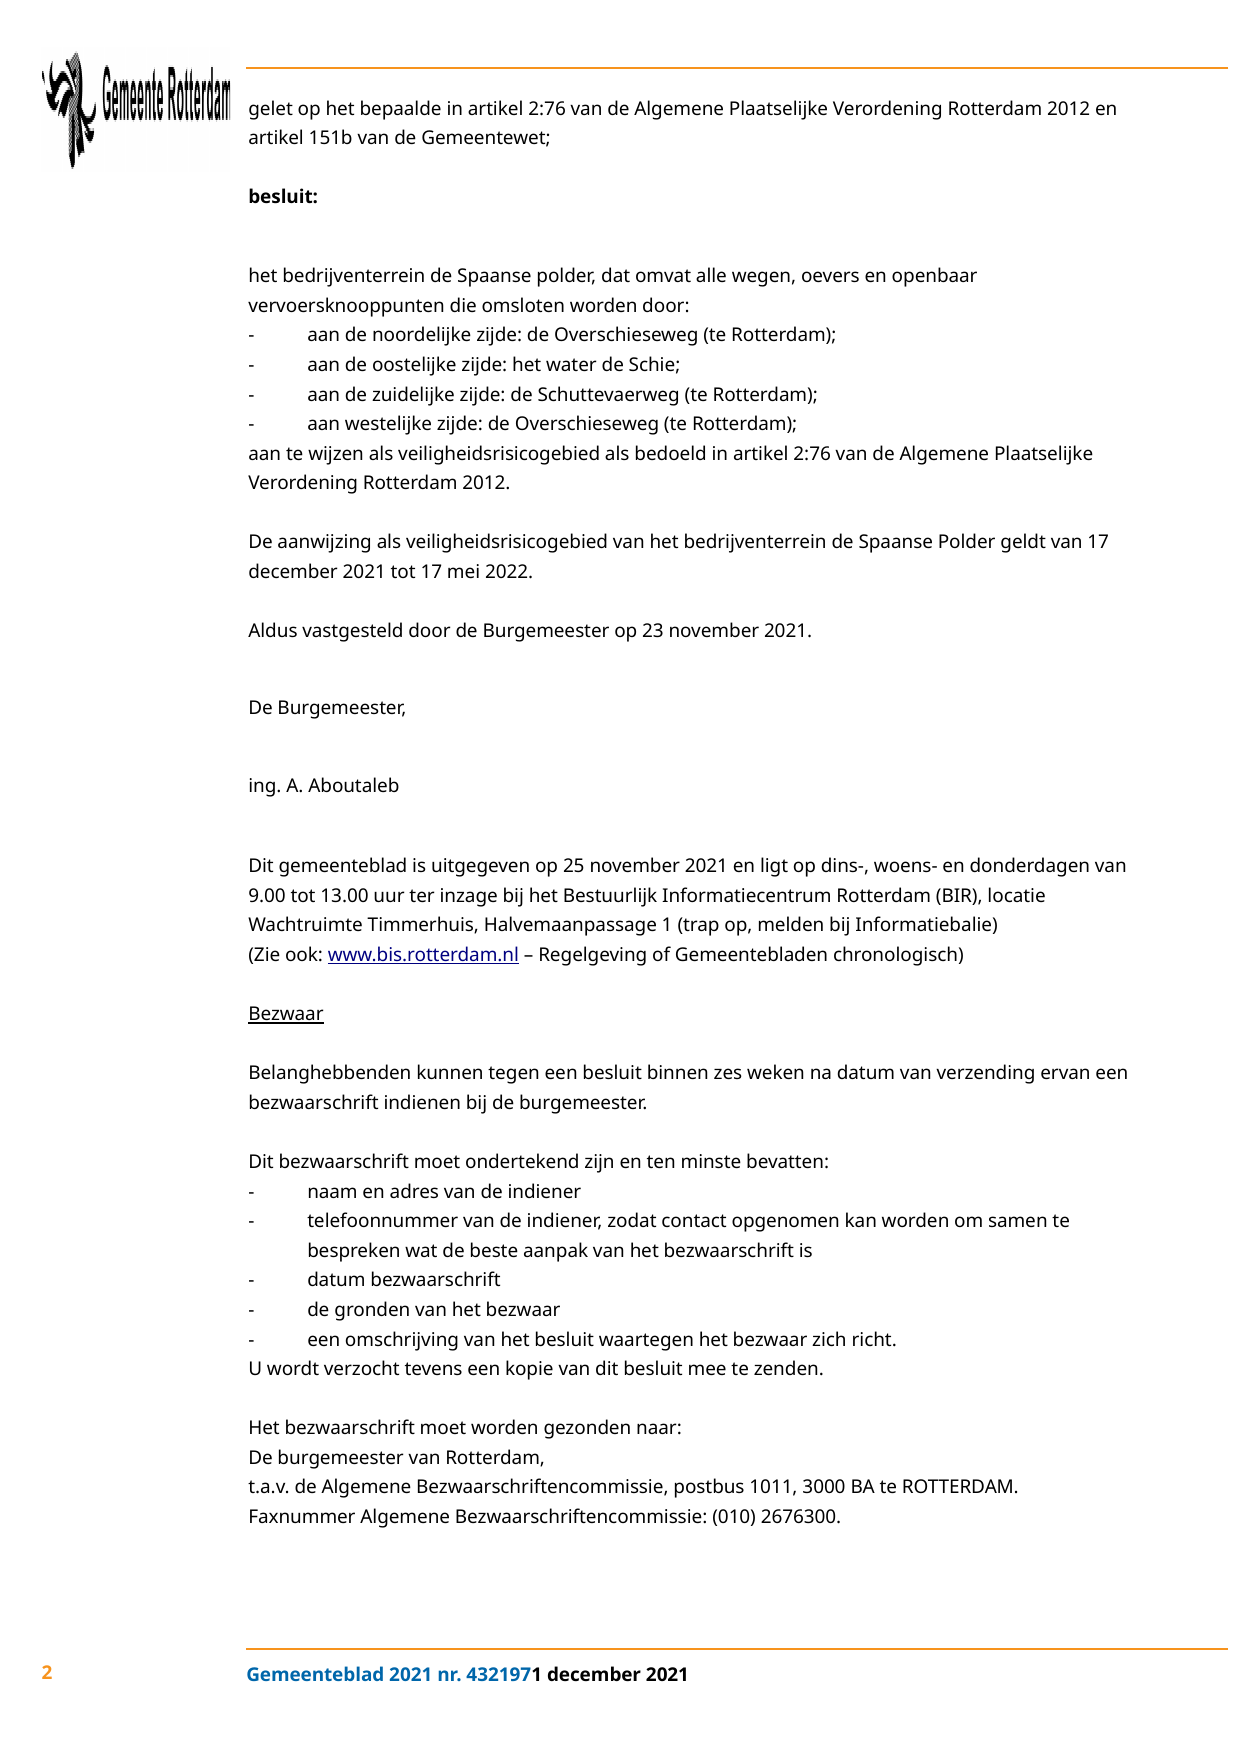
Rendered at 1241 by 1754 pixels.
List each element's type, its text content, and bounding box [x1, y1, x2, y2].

text Faxnummer Algemene Bezwaarschriftencommissie: (010) 2676300. [248, 1503, 1152, 1529]
text t.a.v. de Algemene Bezwaarschriftencommissie, postbus 1011, 3000 BA te ROTTERDAM. [248, 1474, 1152, 1499]
list aan westelijke zijde: de Overschieseweg (te Rotterdam); [248, 410, 1152, 436]
text Dit gemeenteblad is uitgegeven op 25 november 2021 en ligt op dins-, woens- en donderdagen van 9.00 tot 13.00 uur ter inzage bij het Bestuurlijk Informatiecentrum Rotterdam (BIR), locatie Wachtruimte Timmerhuis, Halvemaanpassage 1 (trap op, melden bij Informatiebalie) [248, 852, 1152, 937]
list de gronden van het bezwaar [248, 1296, 1152, 1322]
text U wordt verzocht tevens een kopie van dit besluit mee te zenden. [248, 1355, 1152, 1381]
text ing. A. Aboutaleb [248, 772, 1152, 797]
text het bedrijventerrein de Spaanse polder, dat omvat alle wegen, oevers en openbaar vervoersknooppunten die omsloten worden door: [248, 262, 1152, 318]
list aan de zuidelijke zijde: de Schuttevaerweg (te Rotterdam); [248, 381, 1152, 406]
text Dit bezwaarschrift moet ondertekend zijn en ten minste bevatten: [248, 1148, 1152, 1174]
text Belanghebbenden kunnen tegen een besluit binnen zes weken na datum van verzending ervan een bezwaarschrift indienen bij de burgemeester. [248, 1059, 1152, 1115]
list datum bezwaarschrift [248, 1267, 1152, 1292]
text aan te wijzen als veiligheidsrisicogebied als bedoeld in artikel 2:76 van de Algemene Plaatselijke Verordening Rotterdam 2012. [248, 440, 1152, 495]
picture [41, 47, 231, 172]
list aan de noordelijke zijde: de Overschieseweg (te Rotterdam); [248, 322, 1152, 347]
text Het bezwaarschrift moet worden gezonden naar: [248, 1414, 1152, 1440]
text De Burgemeester, [248, 694, 1152, 720]
text Aldus vastgesteld door de Burgemeester op 23 november 2021. [248, 617, 1152, 643]
text De burgemeester van Rotterdam, [248, 1444, 1152, 1470]
text besluit: [248, 183, 1152, 209]
text Bezwaar [248, 1000, 1152, 1026]
list naam en adres van de indiener [248, 1178, 1152, 1203]
text De aanwijzing als veiligheidsrisicogebied van het bedrijventerrein de Spaanse Polder geldt van 17 december 2021 tot 17 mei 2022. [248, 529, 1152, 584]
list een omschrijving van het besluit waartegen het bezwaar zich richt. [248, 1326, 1152, 1351]
text gelet op het bepaalde in artikel 2:76 van de Algemene Plaatselijke Verordening Rotterdam 2012 en artikel 151b van de Gemeentewet; [248, 95, 1152, 150]
list telefoonnummer van de indiener, zodat contact opgenomen kan worden om samen te bespreken wat de beste aanpak van het bezwaarschrift is [248, 1207, 1152, 1263]
list aan de oostelijke zijde: het water de Schie; [248, 351, 1152, 377]
text (Zie ook: www.bis.rotterdam.nl – Regelgeving of Gemeentebladen chronologisch) [248, 941, 1152, 967]
